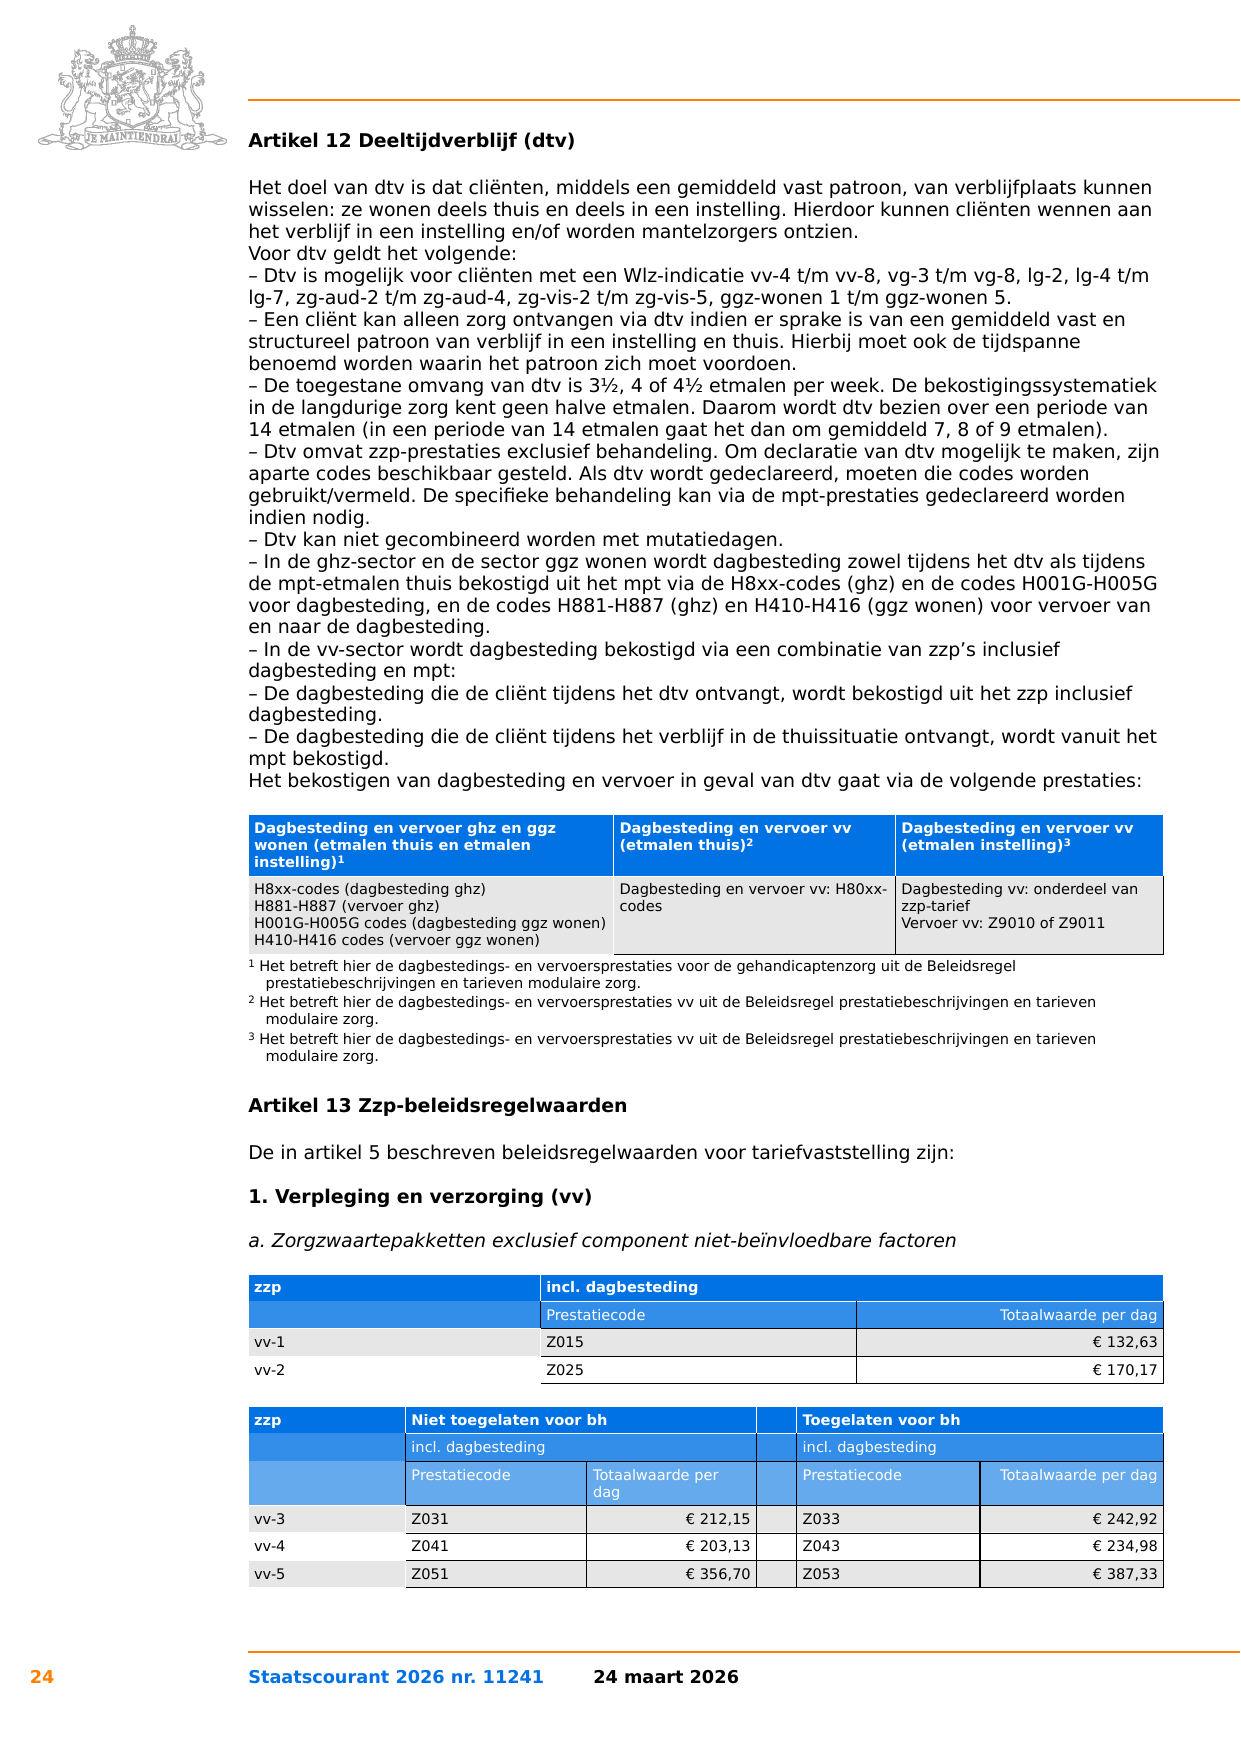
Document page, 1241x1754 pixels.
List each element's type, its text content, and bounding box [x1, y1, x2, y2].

table_cell Z041 [406, 1534, 586, 1560]
table_cell € 212,15 [587, 1506, 756, 1532]
table_header Toegelaten voor bh [797, 1407, 1163, 1433]
text – De dagbesteding die de cliënt tijdens het dtv ontvangt, wordt bekostigd uit het zzp inclusief dagbesteding. [248, 682, 1163, 726]
subtitle a. Zorgzwaartepakketten exclusief component niet-beïnvloedbare factoren [248, 1229, 1163, 1252]
table_cell € 203,13 [587, 1534, 756, 1560]
table_cell Prestatiecode [406, 1462, 586, 1505]
table_header zzp [249, 1407, 405, 1433]
table_cell € 242,92 [981, 1506, 1163, 1532]
table_cell Z025 [541, 1357, 856, 1383]
text – In de vv-sector wordt dagbesteding bekostigd via een combinatie van zzp’s inclusief dagbesteding en mpt: [248, 638, 1163, 682]
table_cell Z015 [541, 1329, 856, 1356]
text Voor dtv geldt het volgende: [248, 243, 1163, 265]
table_cell € 234,98 [981, 1534, 1163, 1560]
table_cell Dagbesteding vv: onderdeel van zzp-tarief Vervoer vv: Z9010 of Z9011 [896, 877, 1163, 954]
table_cell vv-4 [249, 1534, 405, 1560]
table_cell vv-3 [249, 1506, 405, 1532]
table_cell vv-5 [249, 1561, 405, 1587]
table_header Dagbesteding en vervoer vv (etmalen instelling)3 [896, 815, 1163, 876]
table_cell Totaalwaarde per dag [857, 1302, 1163, 1328]
table_header incl. dagbesteding [541, 1275, 1163, 1301]
table_cell [757, 1534, 796, 1560]
table_cell € 132,63 [857, 1329, 1163, 1356]
table_cell [757, 1434, 796, 1461]
table_cell [757, 1462, 796, 1505]
table_header [757, 1407, 796, 1433]
table_cell Totaalwaarde per dag [981, 1462, 1163, 1505]
table_cell incl. dagbesteding [406, 1434, 756, 1461]
table_header zzp [249, 1275, 540, 1301]
table_cell H8xx-codes (dagbesteding ghz) H881-H887 (vervoer ghz) H001G-H005G codes (dagbesteding ggz wonen) H410-H416 codes (vervoer ggz wonen) [249, 877, 613, 954]
table_header Dagbesteding en vervoer ghz en ggz wonen (etmalen thuis en etmalen instelling)1 [249, 815, 613, 876]
table_cell Prestatiecode [541, 1302, 856, 1328]
text Het doel van dtv is dat cliënten, middels een gemiddeld vast patroon, van verblijfplaats kunnen wisselen: ze wonen deels thuis en deels in een instelling. Hierdoor kunnen cliënten wennen aan het verblijf in een instelling en/of worden mantelzorgers ontzien. [248, 177, 1163, 243]
text – In de ghz-sector en de sector ggz wonen wordt dagbesteding zowel tijdens het dtv als tijdens de mpt-etmalen thuis bekostigd uit het mpt via de H8xx-codes (ghz) en de codes H001G-H005G voor dagbesteding, en de codes H881-H887 (ghz) en H410-H416 (ggz wonen) voor vervoer van en naar de dagbesteding. [248, 551, 1163, 638]
table_cell Z043 [797, 1534, 979, 1560]
table_cell Z053 [797, 1561, 979, 1587]
text – Een cliënt kan alleen zorg ontvangen via dtv indien er sprake is van een gemiddeld vast en structureel patroon van verblijf in een instelling en thuis. Hierbij moet ook de tijdspanne benoemd worden waarin het patroon zich moet voordoen. [248, 309, 1163, 375]
table_cell Dagbesteding en vervoer vv: H80xx-codes [614, 877, 895, 954]
table_cell incl. dagbesteding [797, 1434, 1163, 1461]
table_cell Z031 [406, 1506, 586, 1532]
table_cell Prestatiecode [797, 1462, 979, 1505]
table_cell [757, 1506, 796, 1532]
table_cell € 356,70 [587, 1561, 756, 1587]
table_cell vv-1 [249, 1329, 540, 1356]
table_cell [757, 1561, 796, 1587]
subtitle Artikel 13 Zzp-beleidsregelwaarden [248, 1095, 1163, 1117]
text – Dtv kan niet gecombineerd worden met mutatiedagen. [248, 528, 1163, 551]
table_cell Totaalwaarde per dag [587, 1462, 756, 1505]
table_cell vv-2 [249, 1357, 540, 1383]
table_cell Z051 [406, 1561, 586, 1587]
text – Dtv is mogelijk voor cliënten met een Wlz-indicatie vv-4 t/m vv-8, vg-3 t/m vg-8, lg-2, lg-4 t/m lg-7, zg-aud-2 t/m zg-aud-4, zg-vis-2 t/m zg-vis-5, ggz-wonen 1 t/m ggz-wonen 5. [248, 265, 1163, 309]
table_header Niet toegelaten voor bh [406, 1407, 756, 1433]
text Het bekostigen van dagbesteding en vervoer in geval van dtv gaat via de volgende prestaties: [248, 770, 1163, 792]
table_cell 1 Het betreft hier de dagbestedings- en vervoersprestaties voor de gehandicaptenzorg uit de Beleidsregel prestatiebeschrijvingen en tarieven modulaire zorg. 2 Het betreft hier de dagbestedings- en vervoersprestaties vv uit de Beleidsregel prestatiebeschrijvingen en tarieven modulaire zorg. 3 Het betreft hier de dagbestedings- en vervoersprestaties vv uit de Beleidsregel prestatiebeschrijvingen en tarieven modulaire zorg. [248, 955, 1163, 1065]
table_header Dagbesteding en vervoer vv (etmalen thuis)2 [614, 815, 895, 876]
table_cell Z033 [797, 1506, 979, 1532]
text – De dagbesteding die de cliënt tijdens het verblijf in de thuissituatie ontvangt, wordt vanuit het mpt bekostigd. [248, 726, 1163, 770]
subtitle 1. Verpleging en verzorging (vv) [248, 1186, 1163, 1208]
picture [38, 25, 227, 150]
text – De toegestane omvang van dtv is 3½, 4 of 4½ etmalen per week. De bekostigingssystematiek in de langdurige zorg kent geen halve etmalen. Daarom wordt dtv bezien over een periode van 14 etmalen (in een periode van 14 etmalen gaat het dan om gemiddeld 7, 8 of 9 etmalen). [248, 375, 1163, 441]
text De in artikel 5 beschreven beleidsregelwaarden voor tariefvaststelling zijn: [248, 1142, 1163, 1164]
subtitle Artikel 12 Deeltijdverblijf (dtv) [248, 130, 1163, 152]
table_cell € 170,17 [857, 1357, 1163, 1383]
text – Dtv omvat zzp-prestaties exclusief behandeling. Om declaratie van dtv mogelijk te maken, zijn aparte codes beschikbaar gesteld. Als dtv wordt gedeclareerd, moeten die codes worden gebruikt/vermeld. De specifieke behandeling kan via de mpt-prestaties gedeclareerd worden indien nodig. [248, 441, 1163, 528]
table_cell € 387,33 [981, 1561, 1163, 1587]
